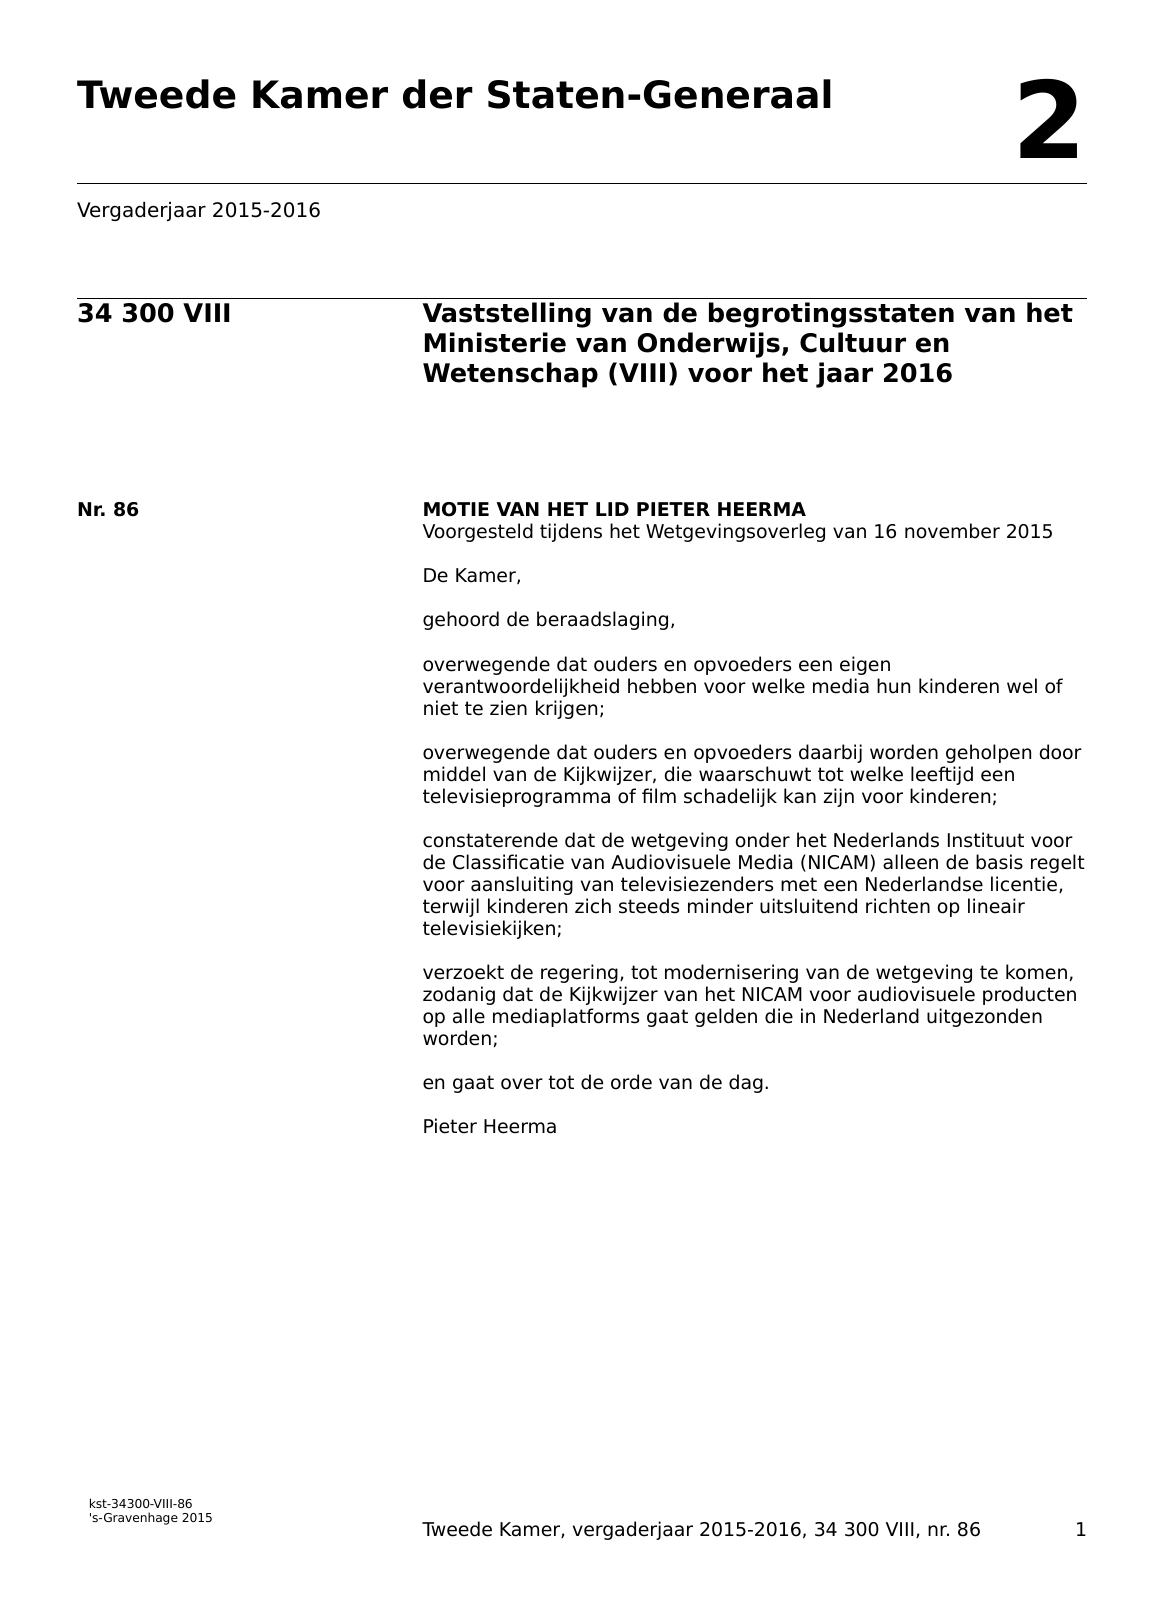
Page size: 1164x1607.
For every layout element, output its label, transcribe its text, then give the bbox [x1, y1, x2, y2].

text gehoord de beraadslaging, [422, 609, 1087, 631]
text Voorgesteld tijdens het Wetgevingsoverleg van 16 november 2015 [422, 521, 1087, 543]
text kst-34300-VIII-86 [88, 1497, 323, 1511]
text 's-Gravenhage 2015 [88, 1511, 323, 1525]
table_header Tweede Kamer der Staten-Generaal [77, 59, 886, 183]
text en gaat over tot de orde van de dag. [422, 1072, 1087, 1094]
subtitle 34 300 VIII Vaststelling van de begrotingsstaten van het Ministerie van Onderwijs, Cultuur en Wetenschap (VIII) voor het jaar 2016 [77, 299, 1087, 388]
text overwegende dat ouders en opvoeders daarbij worden geholpen door middel van de Kijkwijzer, die waarschuwt tot welke leeftijd een televisieprogramma of film schadelijk kan zijn voor kinderen; [422, 742, 1087, 808]
text Pieter Heerma [422, 1116, 1087, 1138]
table_header 2 [886, 59, 1087, 183]
text constaterende dat de wetgeving onder het Nederlands Instituut voor de Classificatie van Audiovisuele Media (NICAM) alleen de basis regelt voor aansluiting van televisiezenders met een Nederlandse licentie, terwijl kinderen zich steeds minder uitsluitend richten op lineair televisiekijken; [422, 830, 1087, 940]
text verzoekt de regering, tot modernisering van de wetgeving te komen, zodanig dat de Kijkwijzer van het NICAM voor audiovisuele producten op alle mediaplatforms gaat gelden die in Nederland uitgezonden worden; [422, 962, 1087, 1050]
subtitle Nr. 86 MOTIE VAN HET LID PIETER HEERMA [77, 499, 1087, 521]
text overwegende dat ouders en opvoeders een eigen verantwoordelijkheid hebben voor welke media hun kinderen wel of niet te zien krijgen; [422, 653, 1087, 719]
table_cell Vergaderjaar 2015-2016 [77, 184, 1087, 298]
text De Kamer, [422, 565, 1087, 587]
